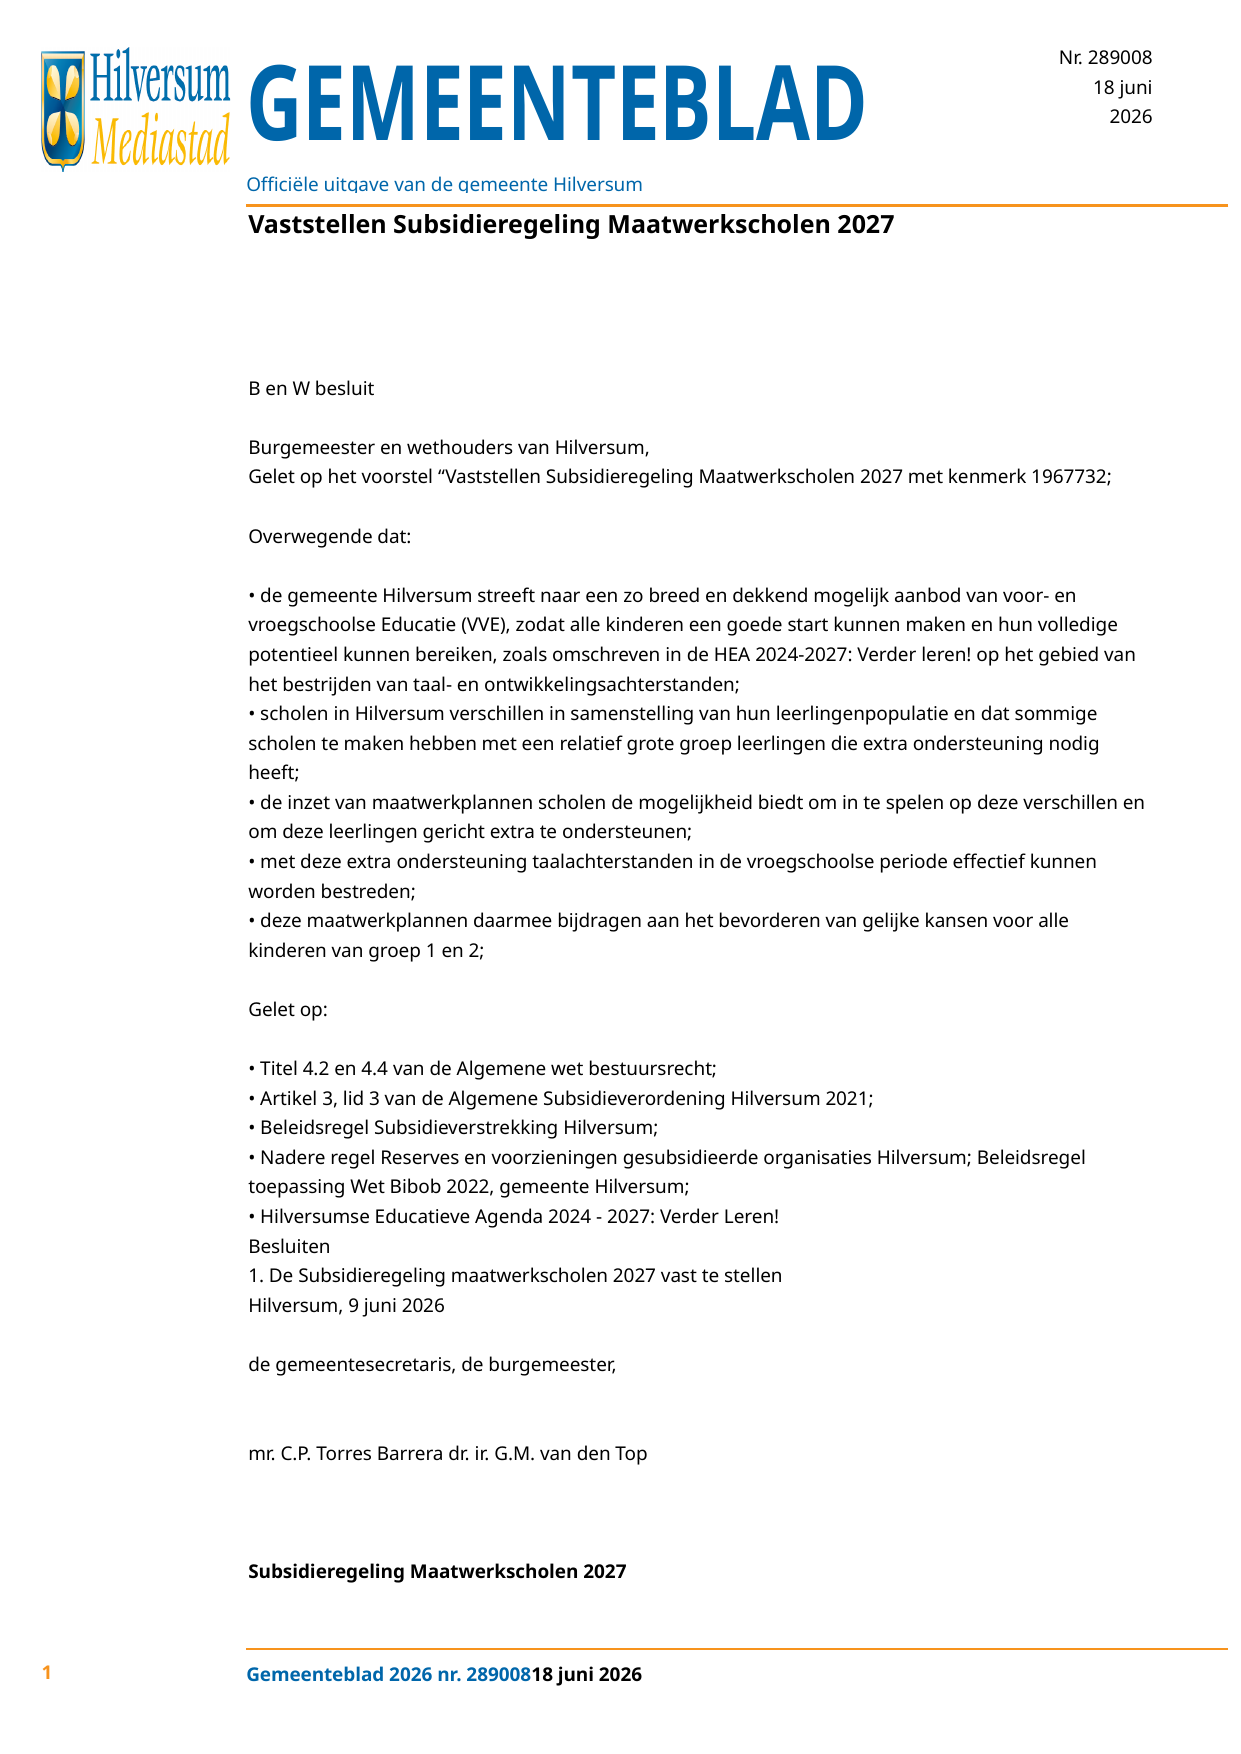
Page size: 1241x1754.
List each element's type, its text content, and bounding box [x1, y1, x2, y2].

text • scholen in Hilversum verschillen in samenstelling van hun leerlingenpopulatie en dat sommige scholen te maken hebben met een relatief grote groep leerlingen die extra ondersteuning nodig heeft; [248, 700, 1152, 785]
text Besluiten [248, 1233, 1152, 1258]
text B en W besluit [248, 375, 1152, 401]
text • Artikel 3, lid 3 van de Algemene Subsidieverordening Hilversum 2021; [248, 1085, 1152, 1111]
text Vaststellen Subsidieregeling Maatwerkscholen 2027 [248, 207, 1152, 241]
text Subsidieregeling Maatwerkscholen 2027 [248, 1558, 1152, 1584]
text Hilversum, 9 juni 2026 [248, 1292, 1152, 1318]
text 1. De Subsidieregeling maatwerkscholen 2027 vast te stellen [248, 1262, 1152, 1288]
text Gelet op het voorstel “Vaststellen Subsidieregeling Maatwerkscholen 2027 met kenmerk 1967732; [248, 464, 1152, 489]
text • Beleidsregel Subsidieverstrekking Hilversum; [248, 1114, 1152, 1140]
text • Nadere regel Reserves en voorzieningen gesubsidieerde organisaties Hilversum; Beleidsregel toepassing Wet Bibob 2022, gemeente Hilversum; [248, 1144, 1152, 1199]
text Overwegende dat: [248, 523, 1152, 548]
text • met deze extra ondersteuning taalachterstanden in de vroegschoolse periode effectief kunnen worden bestreden; [248, 848, 1152, 903]
text • Hilversumse Educatieve Agenda 2024 - 2027: Verder Leren! [248, 1203, 1152, 1229]
text mr. C.P. Torres Barrera dr. ir. G.M. van den Top [248, 1440, 1152, 1466]
text • deze maatwerkplannen daarmee bijdragen aan het bevorderen van gelijke kansen voor alle kinderen van groep 1 en 2; [248, 907, 1152, 963]
text • de inzet van maatwerkplannen scholen de mogelijkheid biedt om in te spelen op deze verschillen en om deze leerlingen gericht extra te ondersteunen; [248, 789, 1152, 844]
text Gelet op: [248, 996, 1152, 1022]
picture [41, 47, 231, 172]
text Burgemeester en wethouders van Hilversum, [248, 434, 1152, 460]
text • Titel 4.2 en 4.4 van de Algemene wet bestuursrecht; [248, 1055, 1152, 1081]
text de gemeentesecretaris, de burgemeester, [248, 1351, 1152, 1377]
text • de gemeente Hilversum streeft naar een zo breed en dekkend mogelijk aanbod van voor- en vroegschoolse Educatie (VVE), zodat alle kinderen een goede start kunnen maken en hun volledige potentieel kunnen bereiken, zoals omschreven in de HEA 2024-2027: Verder leren! op het gebied van het bestrijden van taal- en ontwikkelingsachterstanden; [248, 582, 1152, 696]
